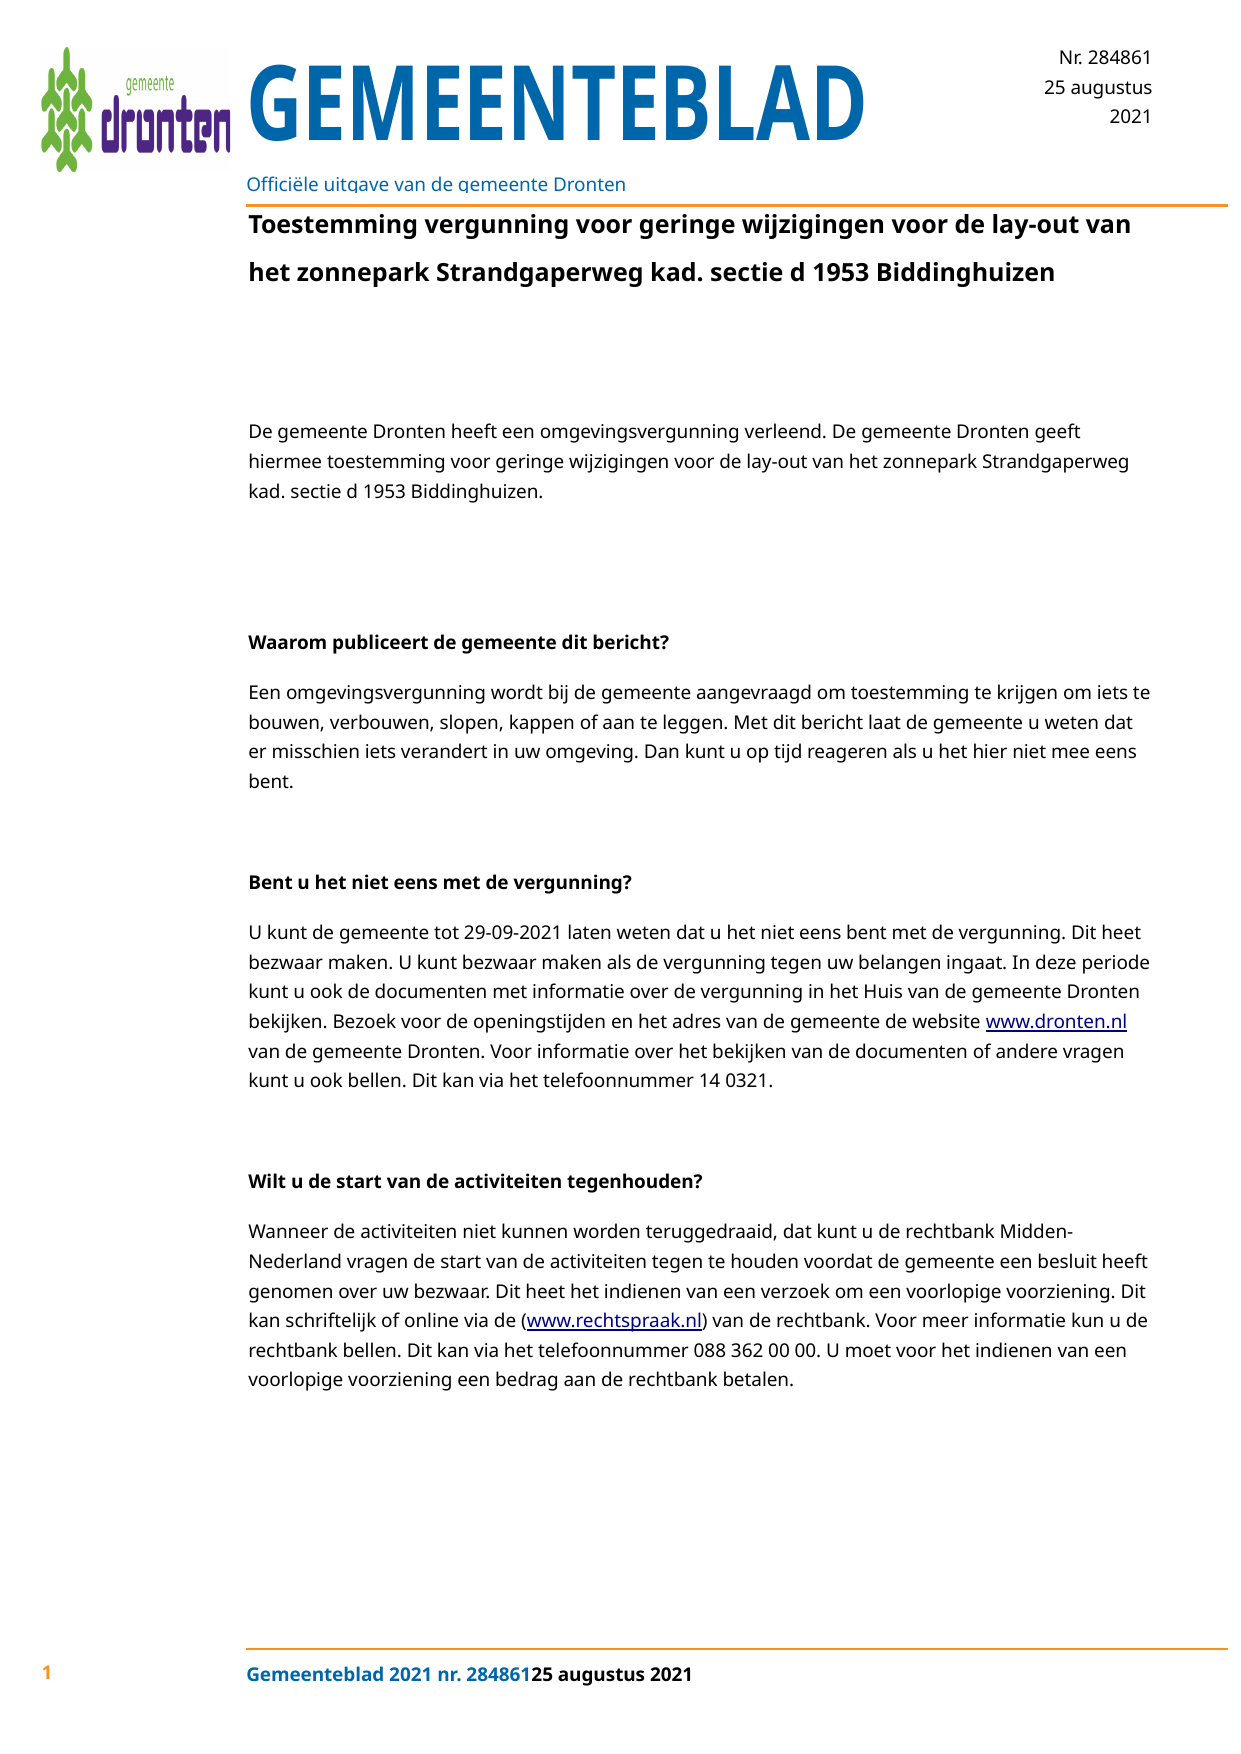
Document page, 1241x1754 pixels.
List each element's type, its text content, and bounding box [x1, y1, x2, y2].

text Wilt u de start van de activiteiten tegenhouden? [248, 1168, 1152, 1194]
picture [41, 47, 231, 172]
text U kunt de gemeente tot 29-09-2021 laten weten dat u het niet eens bent met de vergunning. Dit heet bezwaar maken. U kunt bezwaar maken als de vergunning tegen uw belangen ingaat. In deze periode kunt u ook de documenten met informatie over de vergunning in het Huis van de gemeente Dronten bekijken. Bezoek voor de openingstijden en het adres van de gemeente de website www.dronten.nl van de gemeente Dronten. Voor informatie over het bekijken van de documenten of andere vragen kunt u ook bellen. Dit kan via het telefoonnummer 14 0321. [248, 919, 1152, 1093]
text Wanneer de activiteiten niet kunnen worden teruggedraaid, dat kunt u de rechtbank Midden-Nederland vragen de start van de activiteiten tegen te houden voordat de gemeente een besluit heeft genomen over uw bezwaar. Dit heet het indienen van een verzoek om een voorlopige voorziening. Dit kan schriftelijk of online via de (www.rechtspraak.nl) van de rechtbank. Voor meer informatie kun u de rechtbank bellen. Dit kan via het telefoonnummer 088 362 00 00. U moet voor het indienen van een voorlopige voorziening een bedrag aan de rechtbank betalen. [248, 1219, 1152, 1392]
text Toestemming vergunning voor geringe wijzigingen voor de lay-out van het zonnepark Strandgaperweg kad. sectie d 1953 Biddinghuizen [248, 207, 1152, 288]
text De gemeente Dronten heeft een omgevingsvergunning verleend. De gemeente Dronten geeft hiermee toestemming voor geringe wijzigingen voor de lay-out van het zonnepark Strandgaperweg kad. sectie d 1953 Biddinghuizen. [248, 419, 1152, 504]
text Een omgevingsvergunning wordt bij de gemeente aangevraagd om toestemming te krijgen om iets te bouwen, verbouwen, slopen, kappen of aan te leggen. Met dit bericht laat de gemeente u weten dat er misschien iets verandert in uw omgeving. Dan kunt u op tijd reageren als u het hier niet mee eens bent. [248, 679, 1152, 794]
text Waarom publiceert de gemeente dit bericht? [248, 629, 1152, 655]
text Bent u het niet eens met de vergunning? [248, 869, 1152, 895]
